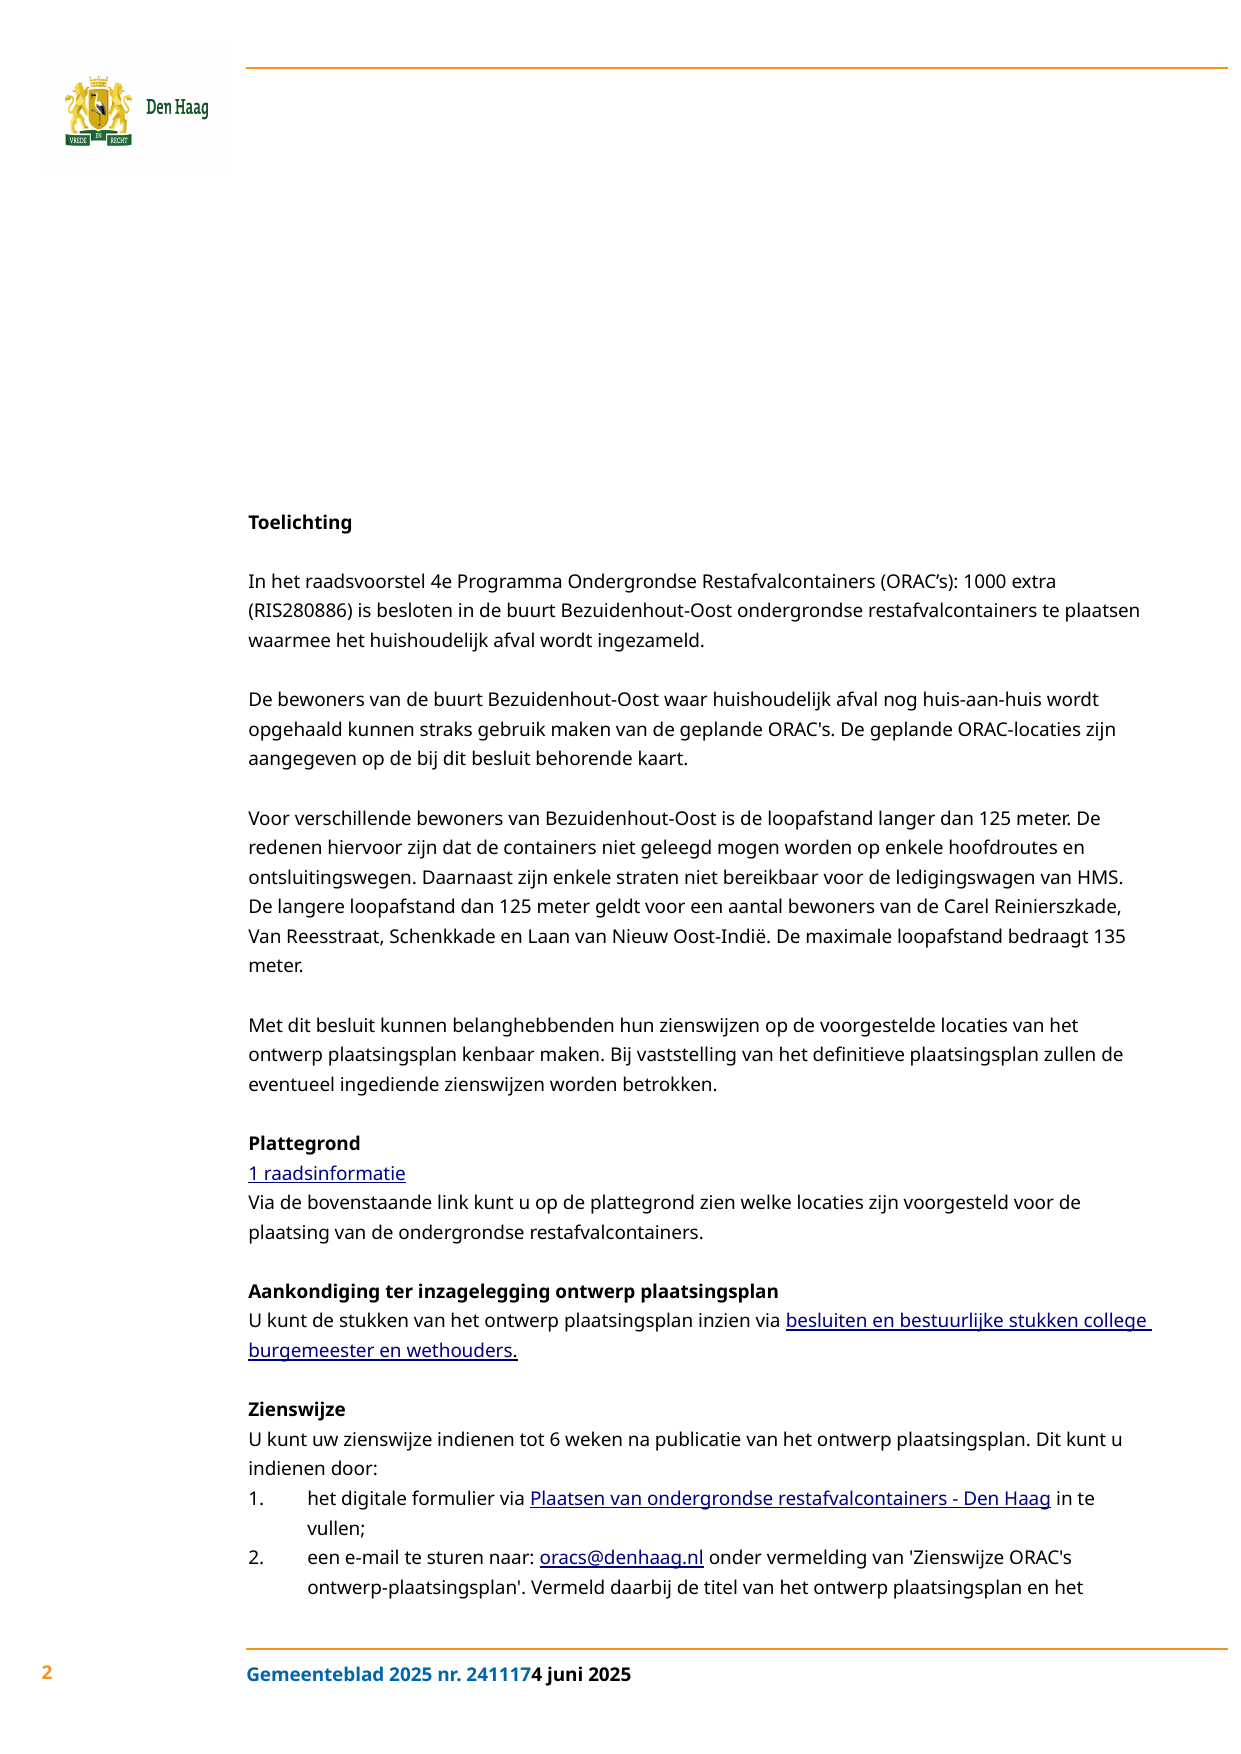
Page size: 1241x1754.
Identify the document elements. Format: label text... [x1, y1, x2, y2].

text Zienswijze [248, 1396, 1152, 1422]
text Aankondiging ter inzagelegging ontwerp plaatsingsplan [248, 1278, 1152, 1304]
text U kunt de stukken van het ontwerp plaatsingsplan inzien via besluiten en bestuurlijke stukken college burgemeester en wethouders. [248, 1308, 1152, 1363]
list het digitale formulier via Plaatsen van ondergrondse restafvalcontainers - Den Haag in te vullen; [248, 1485, 1152, 1541]
text Met dit besluit kunnen belanghebbenden hun zienswijzen op de voorgestelde locaties van het ontwerp plaatsingsplan kenbaar maken. Bij vaststelling van het definitieve plaatsingsplan zullen de eventueel ingediende zienswijzen worden betrokken. [248, 1012, 1152, 1097]
text 1 raadsinformatie [248, 1160, 1152, 1186]
text De bewoners van de buurt Bezuidenhout-Oost waar huishoudelijk afval nog huis-aan-huis wordt opgehaald kunnen straks gebruik maken van de geplande ORAC's. De geplande ORAC-locaties zijn aangegeven op de bij dit besluit behorende kaart. [248, 686, 1152, 771]
text In het raadsvoorstel 4e Programma Ondergrondse Restafvalcontainers (ORAC’s): 1000 extra (RIS280886) is besloten in de buurt Bezuidenhout-Oost ondergrondse restafvalcontainers te plaatsen waarmee het huishoudelijk afval wordt ingezameld. [248, 568, 1152, 653]
text Plattegrond [248, 1130, 1152, 1156]
text Via de bovenstaande link kunt u op de plattegrond zien welke locaties zijn voorgesteld voor de plaatsing van de ondergrondse restafvalcontainers. [248, 1189, 1152, 1245]
text U kunt uw zienswijze indienen tot 6 weken na publicatie van het ontwerp plaatsingsplan. Dit kunt u indienen door: [248, 1426, 1152, 1481]
text Toelichting [248, 509, 1152, 535]
text Voor verschillende bewoners van Bezuidenhout-Oost is de loopafstand langer dan 125 meter. De redenen hiervoor zijn dat de containers niet geleegd mogen worden op enkele hoofdroutes en ontsluitingswegen. Daarnaast zijn enkele straten niet bereikbaar voor de ledigingswagen van HMS. De langere loopafstand dan 125 meter geldt voor een aantal bewoners van de Carel Reinierszkade, Van Reesstraat, Schenkkade en Laan van Nieuw Oost-Indië. De maximale loopafstand bedraagt 135 meter. [248, 805, 1152, 978]
picture [41, 47, 231, 172]
list een e-mail te sturen naar: oracs@denhaag.nl onder vermelding van 'Zienswijze ORAC's ontwerp-plaatsingsplan'. Vermeld daarbij de titel van het ontwerp plaatsingsplan en het [248, 1544, 1152, 1600]
